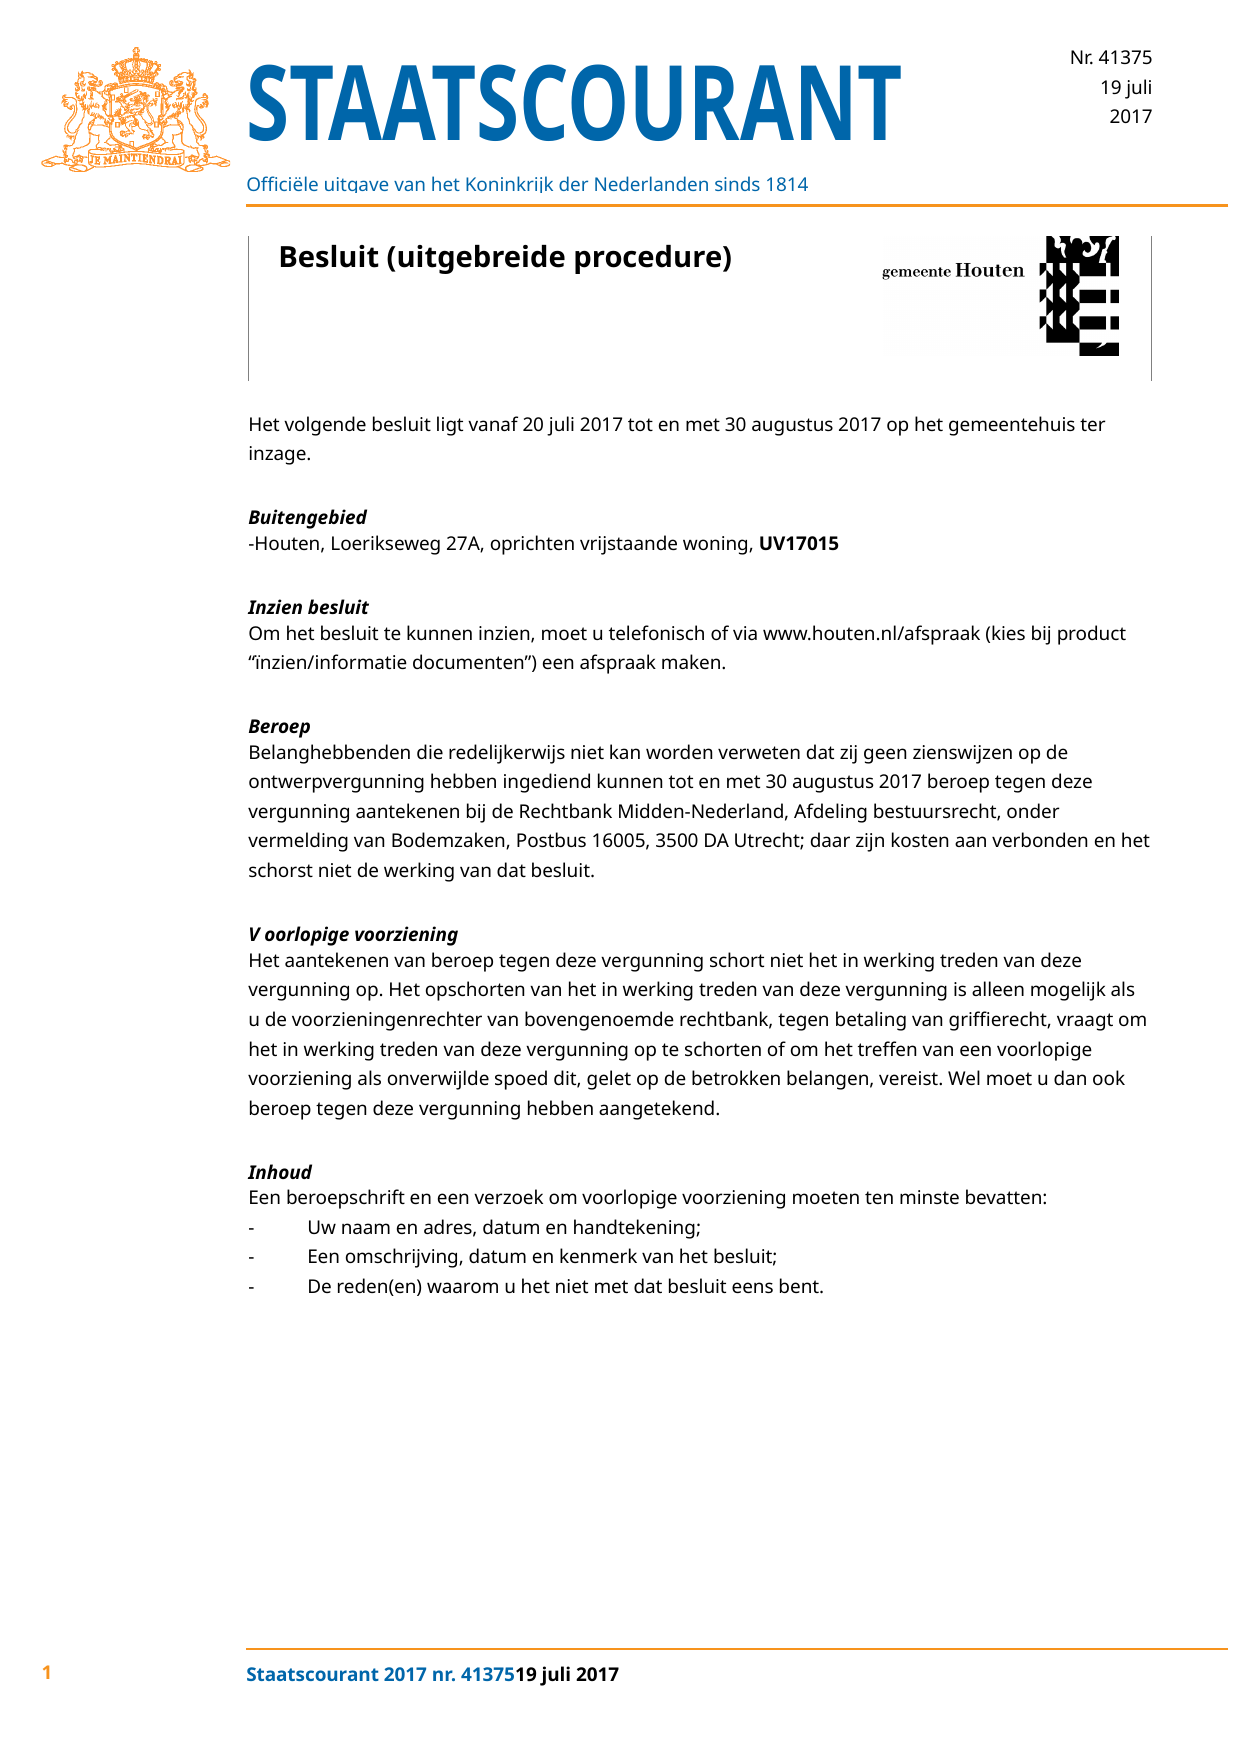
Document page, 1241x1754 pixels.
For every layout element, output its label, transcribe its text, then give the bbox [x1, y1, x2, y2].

text -Houten, Loerikseweg 27A, oprichten vrijstaande woning, UV17015 [248, 530, 1152, 556]
text Inzien besluit [248, 594, 1152, 620]
list Een omschrijving, datum en kenmerk van het besluit; [248, 1244, 1152, 1269]
table_header Besluit (uitgebreide procedure) [249, 236, 850, 381]
text Inhoud [248, 1159, 1152, 1184]
table_header [850, 236, 1151, 381]
text Buitengebied [248, 504, 1152, 530]
text Belanghebbenden die redelijkerwijs niet kan worden verweten dat zij geen zienswijzen op de ontwerpvergunning hebben ingediend kunnen tot en met 30 augustus 2017 beroep tegen deze vergunning aantekenen bij de Rechtbank Midden-Nederland, Afdeling bestuursrecht, onder vermelding van Bodemzaken, Postbus 16005, 3500 DA Utrecht; daar zijn kosten aan verbonden en het schorst niet de werking van dat besluit. [248, 739, 1152, 883]
text Het aantekenen van beroep tegen deze vergunning schort niet het in werking treden van deze vergunning op. Het opschorten van het in werking treden van deze vergunning is alleen mogelijk als u de voorzieningenrechter van bovengenoemde rechtbank, tegen betaling van griffierecht, vraagt om het in werking treden van deze vergunning op te schorten of om het treffen van een voorlopige voorziening als onverwijlde spoed dit, gelet op de betrokken belangen, vereist. Wel moet u dan ook beroep tegen deze vergunning hebben aangetekend. [248, 947, 1152, 1121]
text Het volgende besluit ligt vanaf 20 juli 2017 tot en met 30 augustus 2017 op het gemeentehuis ter inzage. [248, 411, 1152, 466]
text Beroep [248, 713, 1152, 739]
text V oorlopige voorziening [248, 921, 1152, 947]
list Uw naam en adres, datum en handtekening; [248, 1214, 1152, 1240]
list De reden(en) waarom u het niet met dat besluit eens bent. [248, 1273, 1152, 1299]
text Een beroepschrift en een verzoek om voorlopige voorziening moeten ten minste bevatten: [248, 1184, 1152, 1210]
picture [41, 47, 231, 172]
text Om het besluit te kunnen inzien, moet u telefonisch of via www.houten.nl/afspraak (kies bij product “ïnzien/informatie documenten”) een afspraak maken. [248, 620, 1152, 675]
picture [882, 236, 1119, 356]
